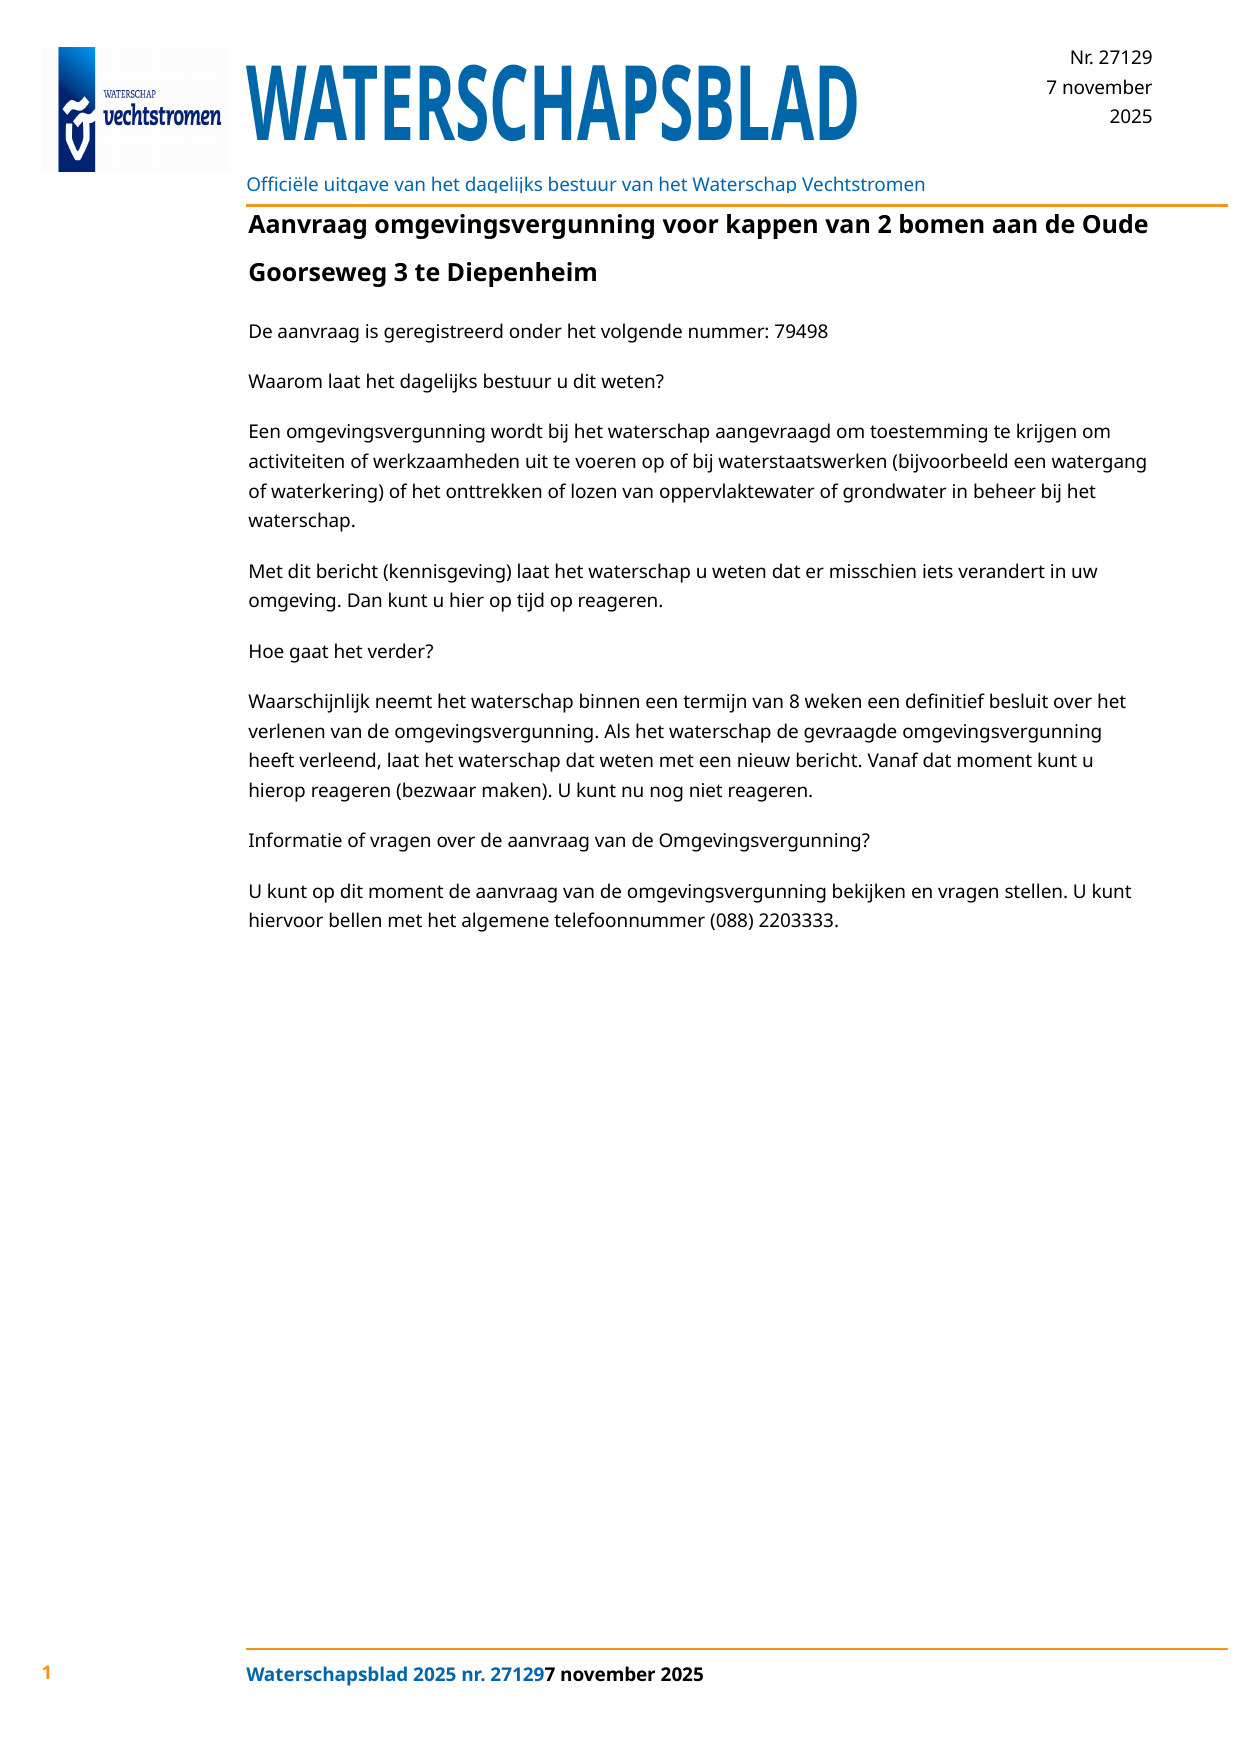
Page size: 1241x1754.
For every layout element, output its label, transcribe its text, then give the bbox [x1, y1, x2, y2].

text Waarschijnlijk neemt het waterschap binnen een termijn van 8 weken een definitief besluit over het verlenen van de omgevingsvergunning. Als het waterschap de gevraagde omgevingsvergunning heeft verleend, laat het waterschap dat weten met een nieuw bericht. Vanaf dat moment kunt u hierop reageren (bezwaar maken). U kunt nu nog niet reageren. [248, 688, 1152, 803]
text Met dit bericht (kennisgeving) laat het waterschap u weten dat er misschien iets verandert in uw omgeving. Dan kunt u hier op tijd op reageren. [248, 558, 1152, 613]
text Hoe gaat het verder? [248, 638, 1152, 664]
text Informatie of vragen over de aanvraag van de Omgevingsvergunning? [248, 827, 1152, 853]
text De aanvraag is geregistreerd onder het volgende nummer: 79498 [248, 318, 1152, 344]
text Waarom laat het dagelijks bestuur u dit weten? [248, 368, 1152, 394]
text Een omgevingsvergunning wordt bij het waterschap aangevraagd om toestemming te krijgen om activiteiten of werkzaamheden uit te voeren op of bij waterstaatswerken (bijvoorbeeld een watergang of waterkering) of het onttrekken of lozen van oppervlaktewater of grondwater in beheer bij het waterschap. [248, 419, 1152, 533]
text Aanvraag omgevingsvergunning voor kappen van 2 bomen aan de Oude Goorseweg 3 te Diepenheim [248, 207, 1152, 288]
picture [41, 47, 231, 172]
text U kunt op dit moment de aanvraag van de omgevingsvergunning bekijken en vragen stellen. U kunt hiervoor bellen met het algemene telefoonnummer (088) 2203333. [248, 878, 1152, 933]
